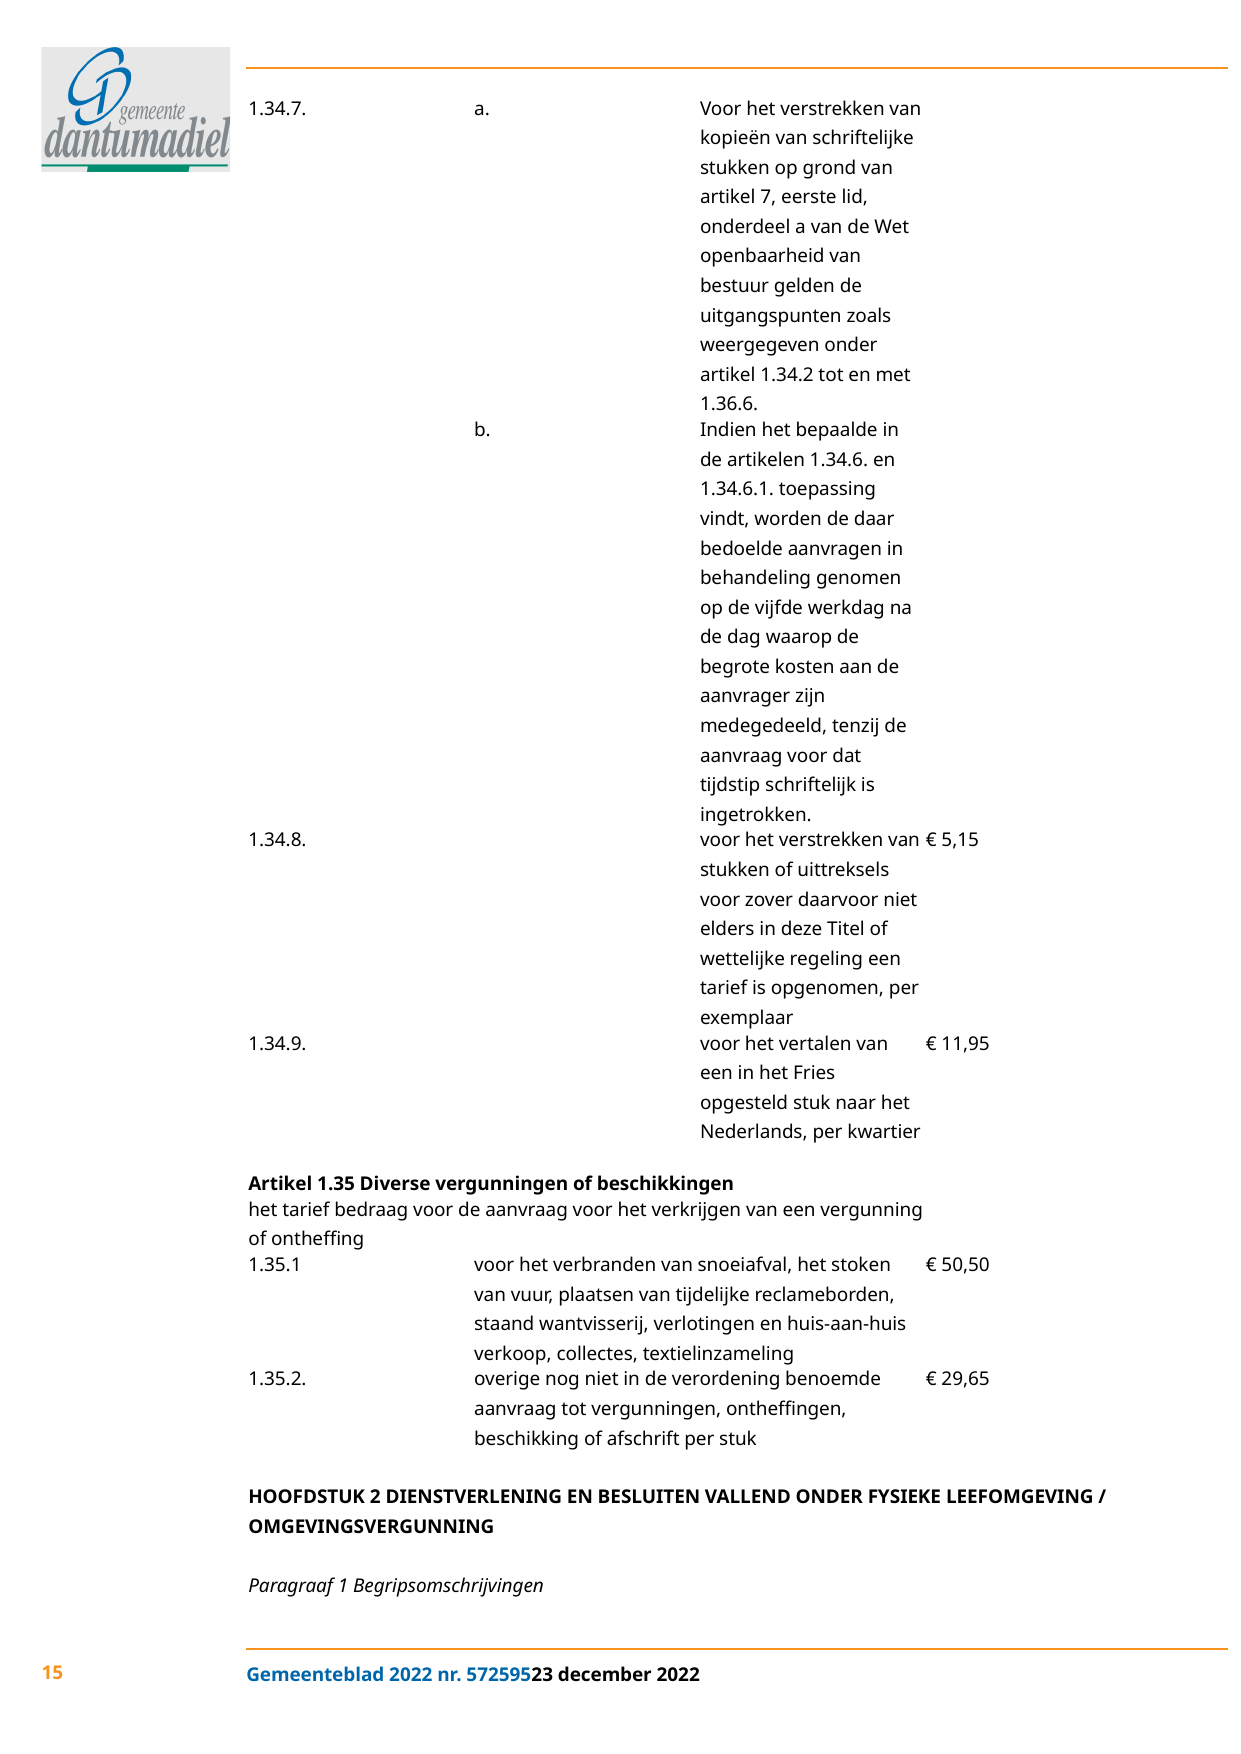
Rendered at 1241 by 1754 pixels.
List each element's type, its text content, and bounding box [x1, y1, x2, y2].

table_cell € 11,95 [926, 1030, 1152, 1144]
table_cell € 5,15 [926, 827, 1152, 1030]
table_cell [474, 827, 700, 1030]
text Paragraaf 1 Begripsomschrijvingen [248, 1572, 1152, 1598]
table_cell [474, 1144, 700, 1170]
table_cell [926, 1144, 1152, 1170]
table_cell [926, 1196, 1152, 1251]
table_cell Voor het verstrekken van kopieën van schriftelijke stukken op grond van artikel 7, eerste lid, onderdeel a van de Wet openbaarheid van bestuur gelden de uitgangspunten zoals weergegeven onder artikel 1.34.2 tot en met 1.36.6. [700, 95, 926, 416]
table_cell voor het vertalen van een in het Fries opgesteld stuk naar het Nederlands, per kwartier [700, 1030, 926, 1144]
table_cell [700, 1144, 926, 1170]
table_cell 1.34.8. [248, 827, 474, 1030]
table_cell 1.35.1 [248, 1251, 474, 1366]
table_cell 1.34.9. [248, 1030, 474, 1144]
table_cell [248, 416, 474, 827]
table_cell b. [474, 416, 700, 827]
table_cell 1.34.7. [248, 95, 474, 416]
table_cell a. [474, 95, 700, 416]
table_cell overige nog niet in de verordening benoemde aanvraag tot vergunningen, ontheffingen, beschikking of afschrift per stuk [474, 1366, 926, 1451]
table_cell Indien het bepaalde in de artikelen 1.34.6. en 1.34.6.1. toepassing vindt, worden de daar bedoelde aanvragen in behandeling genomen op de vijfde werkdag na de dag waarop de begrote kosten aan de aanvrager zijn medegedeeld, tenzij de aanvraag voor dat tijdstip schriftelijk is ingetrokken. [700, 416, 926, 827]
table_cell [926, 95, 1152, 416]
table_cell [248, 1144, 474, 1170]
table_cell € 50,50 [926, 1251, 1152, 1366]
picture [41, 47, 231, 172]
table_cell 1.35.2. [248, 1366, 474, 1451]
table_cell [926, 416, 1152, 827]
table_cell voor het verstrekken van stukken of uittreksels voor zover daarvoor niet elders in deze Titel of wettelijke regeling een tarief is opgenomen, per exemplaar [700, 827, 926, 1030]
table_cell [474, 1030, 700, 1144]
table_cell voor het verbranden van snoeiafval, het stoken van vuur, plaatsen van tijdelijke reclameborden, staand wantvisserij, verlotingen en huis-aan-huis verkoop, collectes, textielinzameling [474, 1251, 926, 1366]
table_cell [926, 1170, 1152, 1196]
text HOOFDSTUK 2 DIENSTVERLENING EN BESLUITEN VALLEND ONDER FYSIEKE LEEFOMGEVING / OMGEVINGSVERGUNNING [248, 1483, 1152, 1539]
table_cell € 29,65 [926, 1366, 1152, 1451]
table_cell het tarief bedraag voor de aanvraag voor het verkrijgen van een vergunning of ontheffing [248, 1196, 926, 1251]
table_cell Artikel 1.35 Diverse vergunningen of beschikkingen [248, 1170, 926, 1196]
